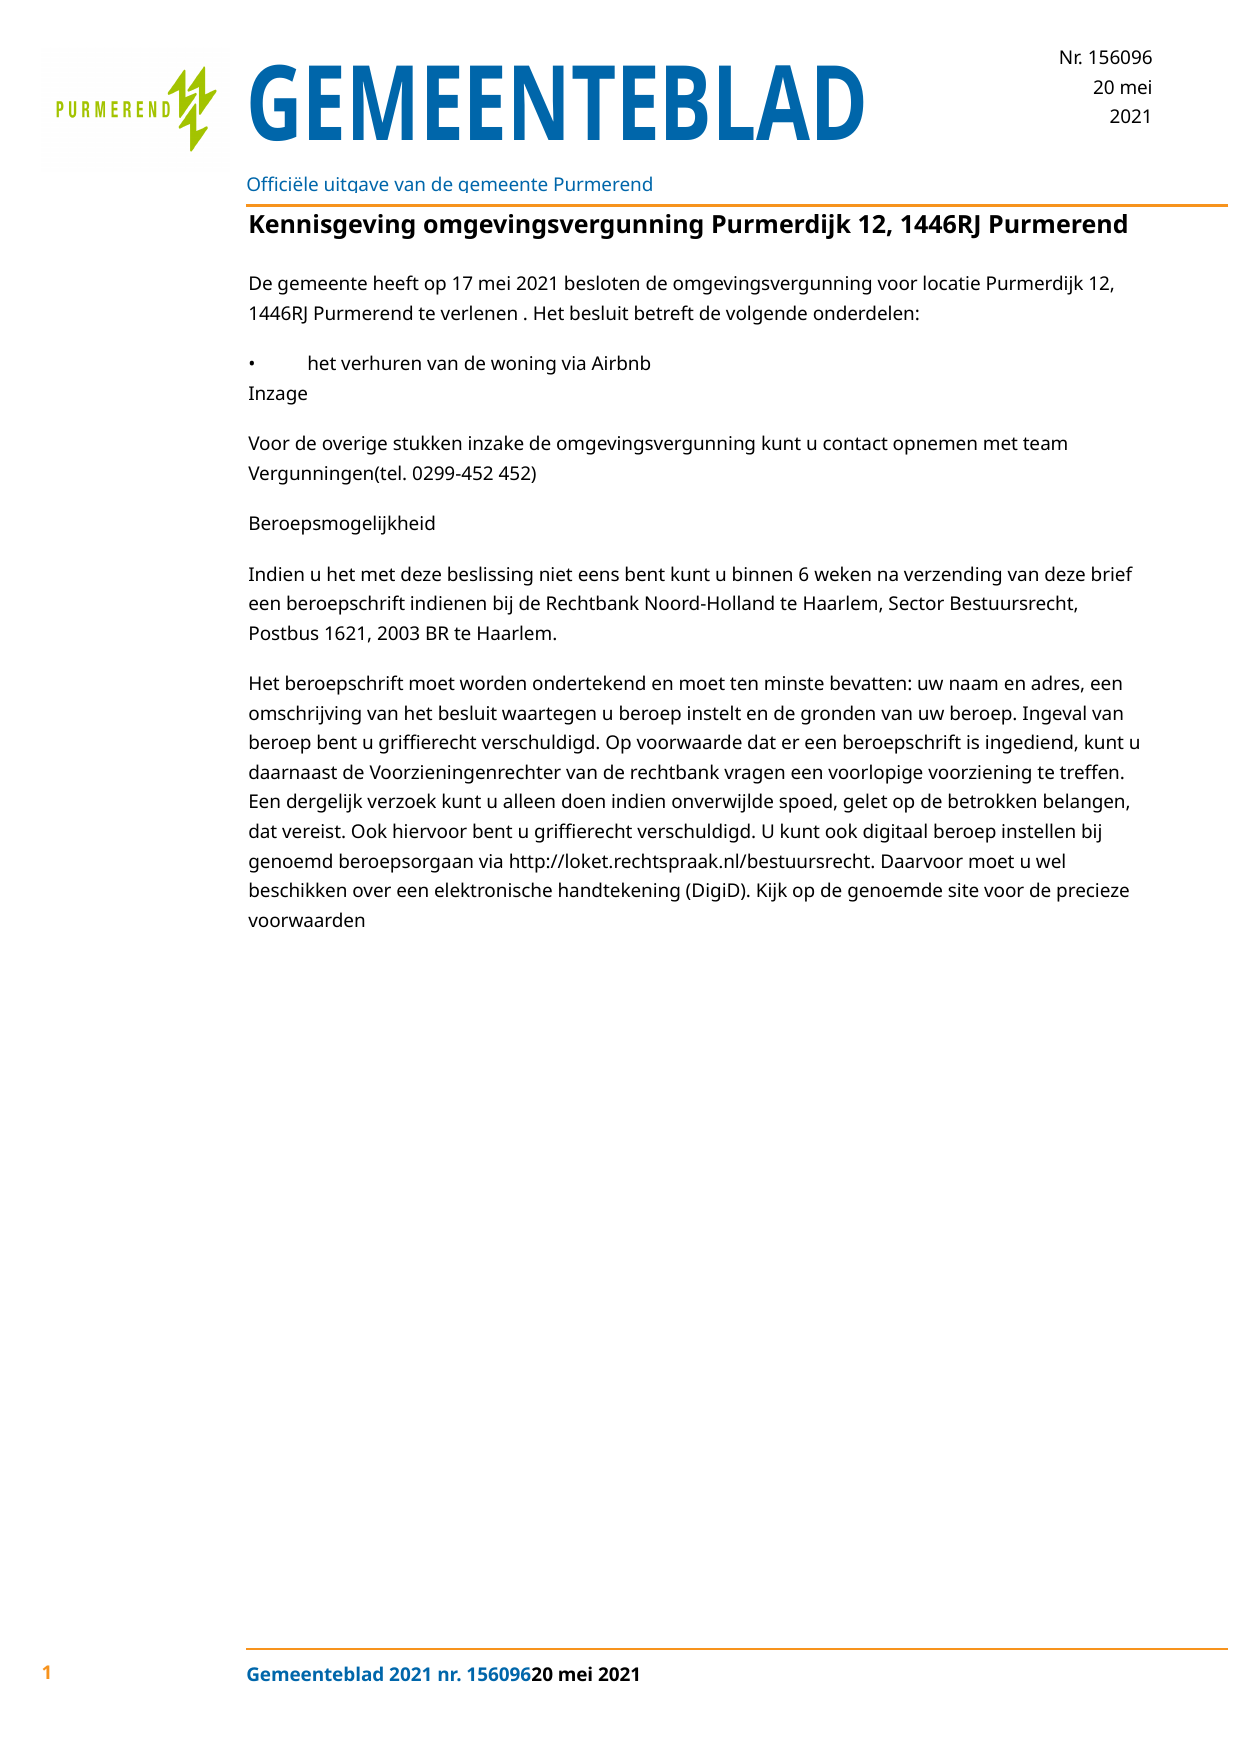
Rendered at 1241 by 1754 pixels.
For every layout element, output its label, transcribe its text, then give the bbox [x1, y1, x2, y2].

text Beroepsmogelijkheid [248, 510, 1152, 536]
text De gemeente heeft op 17 mei 2021 besloten de omgevingsvergunning voor locatie Purmerdijk 12, 1446RJ Purmerend te verlenen . Het besluit betreft de volgende onderdelen: [248, 270, 1152, 326]
list het verhuren van de woning via Airbnb [248, 350, 1152, 376]
picture [41, 47, 231, 172]
text Het beroepschrift moet worden ondertekend en moet ten minste bevatten: uw naam en adres, een omschrijving van het besluit waartegen u beroep instelt en de gronden van uw beroep. Ingeval van beroep bent u griffierecht verschuldigd. Op voorwaarde dat er een beroepschrift is ingediend, kunt u daarnaast de Voorzieningenrechter van de rechtbank vragen een voorlopige voorziening te treffen. Een dergelijk verzoek kunt u alleen doen indien onverwijlde spoed, gelet op de betrokken belangen, dat vereist. Ook hiervoor bent u griffierecht verschuldigd. U kunt ook digitaal beroep instellen bij genoemd beroepsorgaan via http://loket.rechtspraak.nl/bestuursrecht. Daarvoor moet u wel beschikken over een elektronische handtekening (DigiD). Kijk op de genoemde site voor de precieze voorwaarden [248, 670, 1152, 933]
text Voor de overige stukken inzake de omgevingsvergunning kunt u contact opnemen met team Vergunningen(tel. 0299-452 452) [248, 430, 1152, 486]
text Inzage [248, 380, 1152, 406]
text Indien u het met deze beslissing niet eens bent kunt u binnen 6 weken na verzending van deze brief een beroepschrift indienen bij de Rechtbank Noord-Holland te Haarlem, Sector Bestuursrecht, Postbus 1621, 2003 BR te Haarlem. [248, 561, 1152, 646]
text Kennisgeving omgevingsvergunning Purmerdijk 12, 1446RJ Purmerend [248, 207, 1152, 241]
